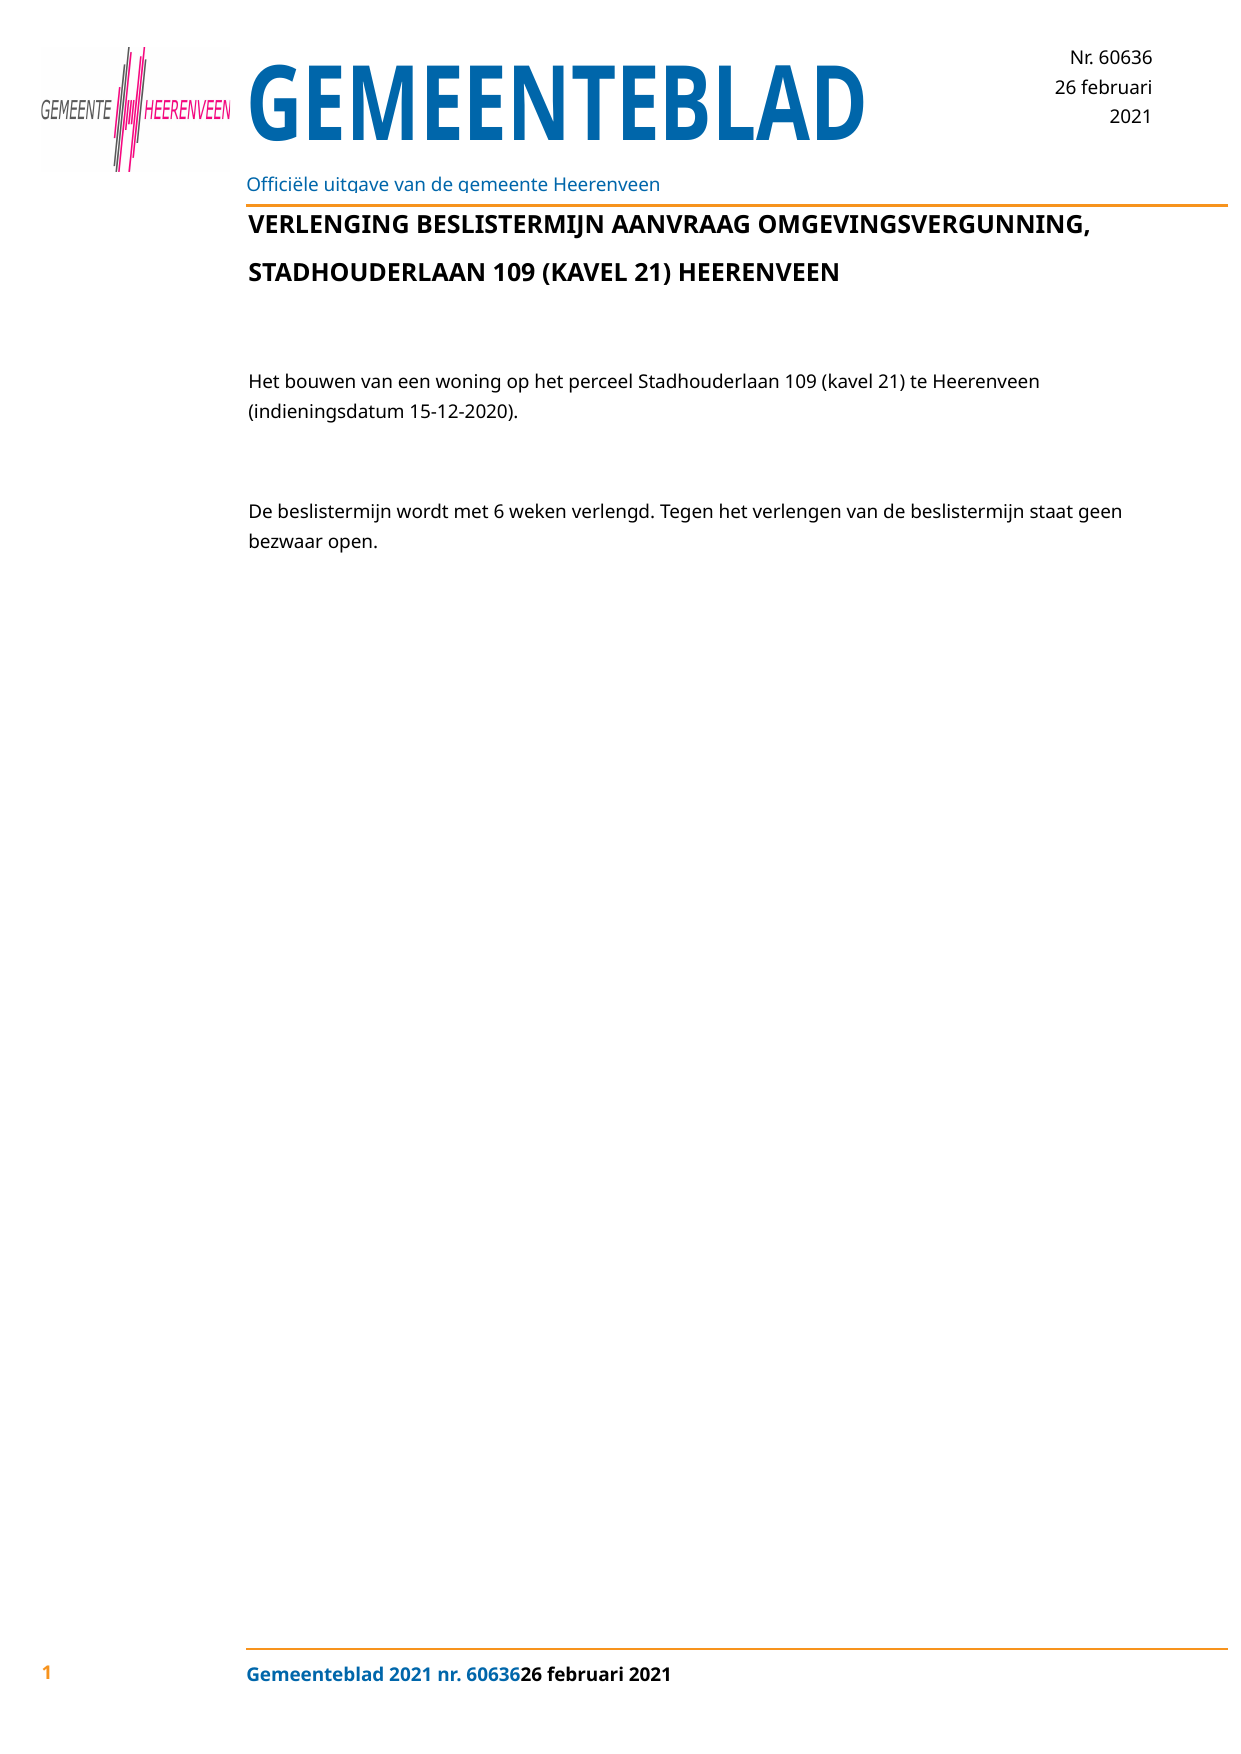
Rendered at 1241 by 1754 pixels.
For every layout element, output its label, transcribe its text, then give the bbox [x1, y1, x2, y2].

text De beslistermijn wordt met 6 weken verlengd. Tegen het verlengen van de beslistermijn staat geen bezwaar open. [248, 499, 1152, 554]
text Het bouwen van een woning op het perceel Stadhouderlaan 109 (kavel 21) te Heerenveen (indieningsdatum 15-12-2020). [248, 368, 1152, 424]
text VERLENGING BESLISTERMIJN AANVRAAG OMGEVINGSVERGUNNING, STADHOUDERLAAN 109 (KAVEL 21) HEERENVEEN [248, 207, 1152, 288]
picture [41, 47, 231, 172]
